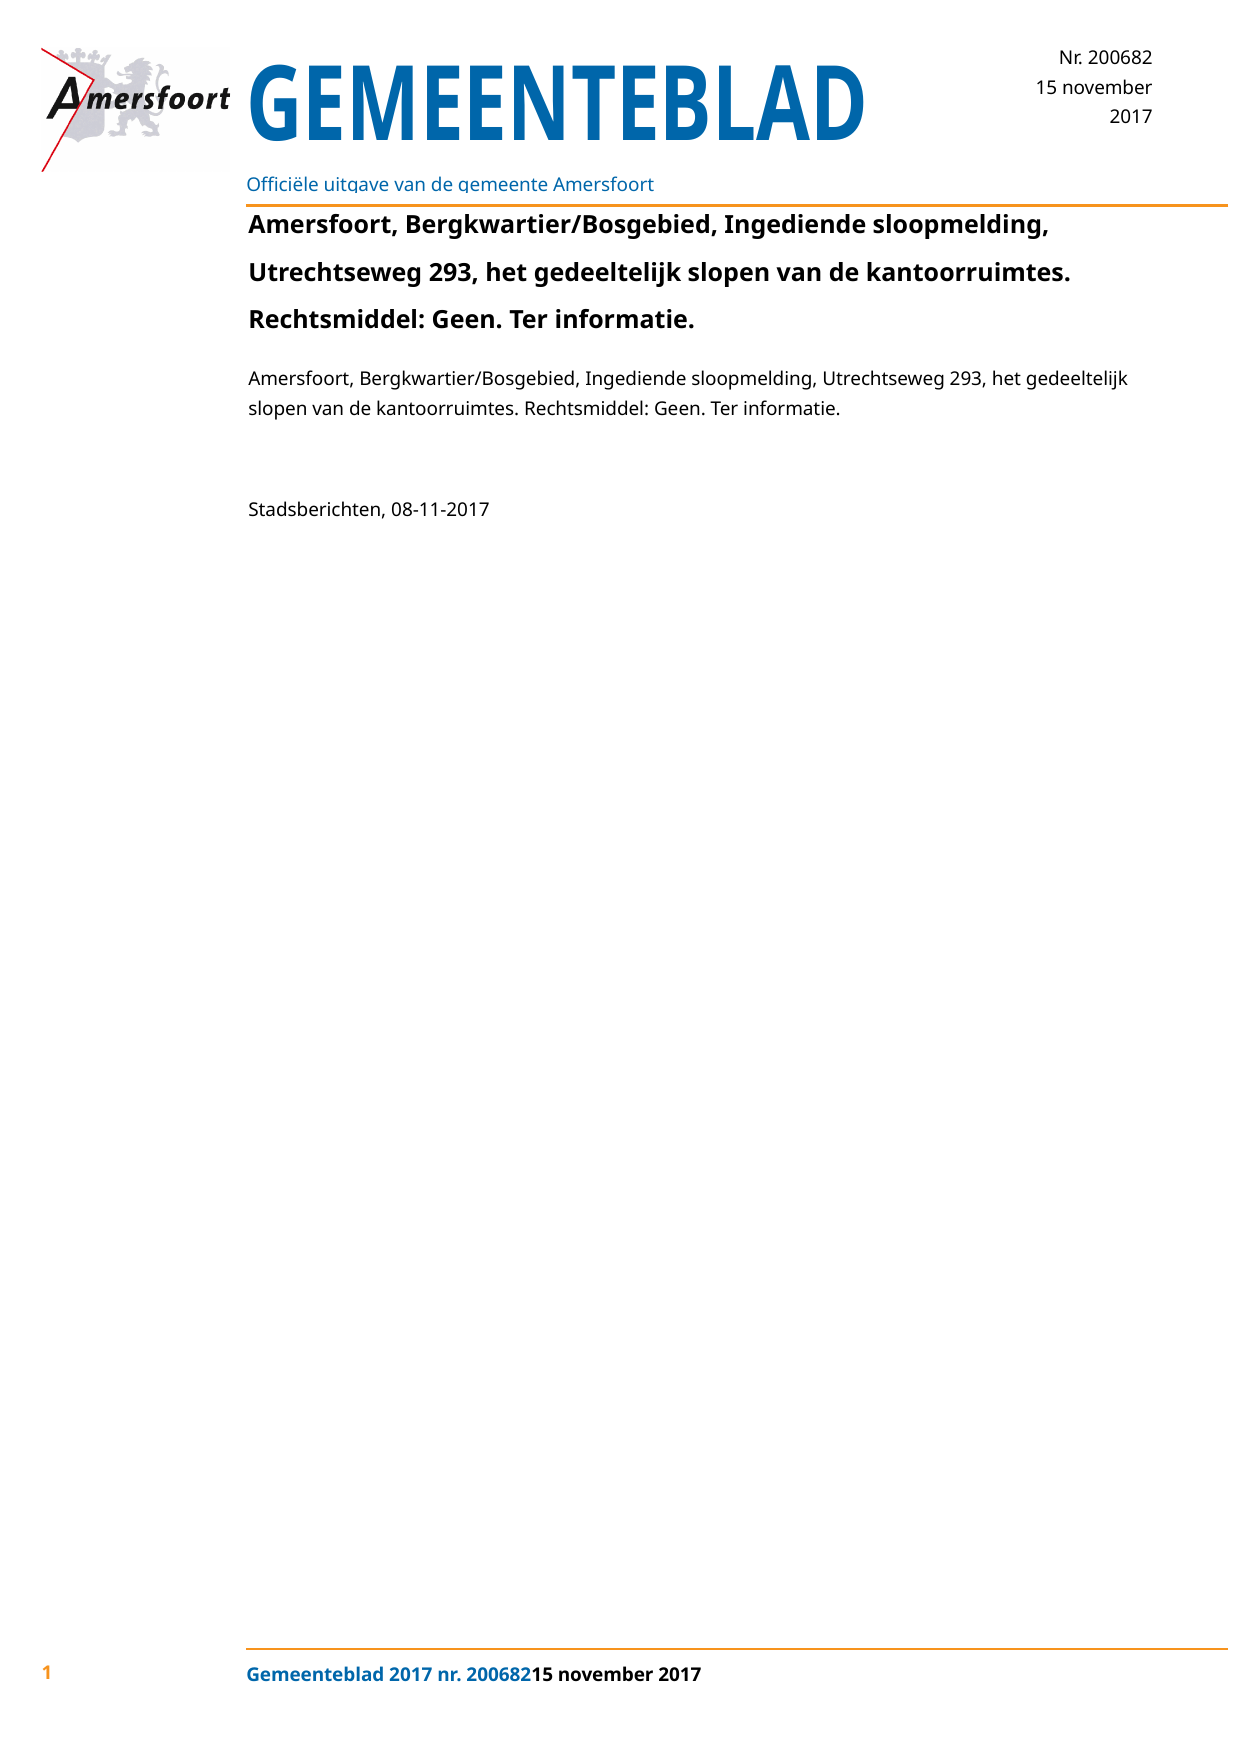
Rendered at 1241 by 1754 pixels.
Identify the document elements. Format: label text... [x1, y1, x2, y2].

text Amersfoort, Bergkwartier/Bosgebied, Ingediende sloopmelding, Utrechtseweg 293, het gedeeltelijk slopen van de kantoorruimtes. Rechtsmiddel: Geen. Ter informatie. [248, 366, 1152, 421]
text Stadsberichten, 08-11-2017 [248, 496, 1152, 522]
picture [41, 47, 231, 172]
text Amersfoort, Bergkwartier/Bosgebied, Ingediende sloopmelding, Utrechtseweg 293, het gedeeltelijk slopen van de kantoorruimtes. Rechtsmiddel: Geen. Ter informatie. [248, 207, 1152, 336]
